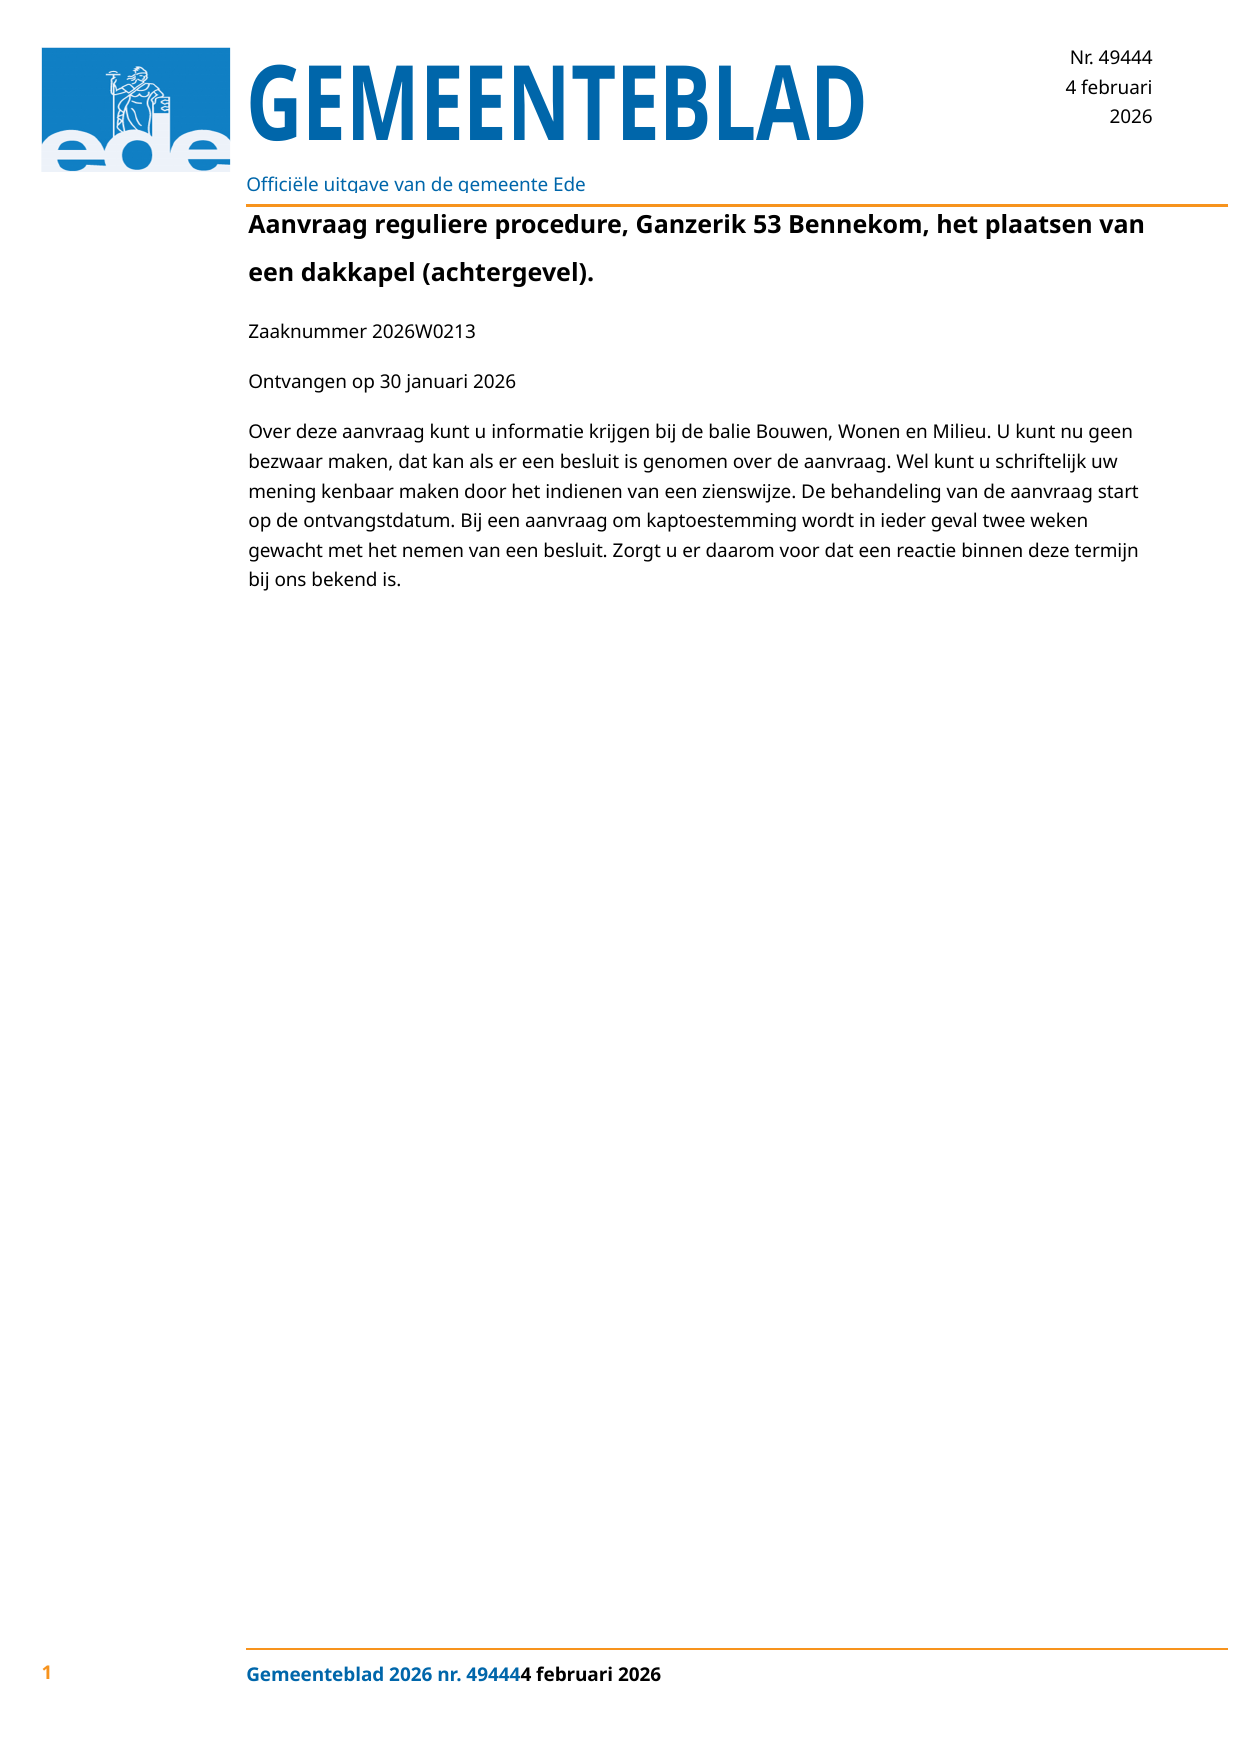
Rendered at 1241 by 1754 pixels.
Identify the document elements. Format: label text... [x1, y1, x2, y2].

text Zaaknummer 2026W0213 [248, 318, 1152, 344]
text Aanvraag reguliere procedure, Ganzerik 53 Bennekom, het plaatsen van een dakkapel (achtergevel). [248, 207, 1152, 288]
text Ontvangen op 30 januari 2026 [248, 368, 1152, 394]
picture [41, 47, 231, 172]
text Over deze aanvraag kunt u informatie krijgen bij de balie Bouwen, Wonen en Milieu. U kunt nu geen bezwaar maken, dat kan als er een besluit is genomen over de aanvraag. Wel kunt u schriftelijk uw mening kenbaar maken door het indienen van een zienswijze. De behandeling van de aanvraag start op de ontvangstdatum. Bij een aanvraag om kaptoestemming wordt in ieder geval twee weken gewacht met het nemen van een besluit. Zorgt u er daarom voor dat een reactie binnen deze termijn bij ons bekend is. [248, 419, 1152, 592]
